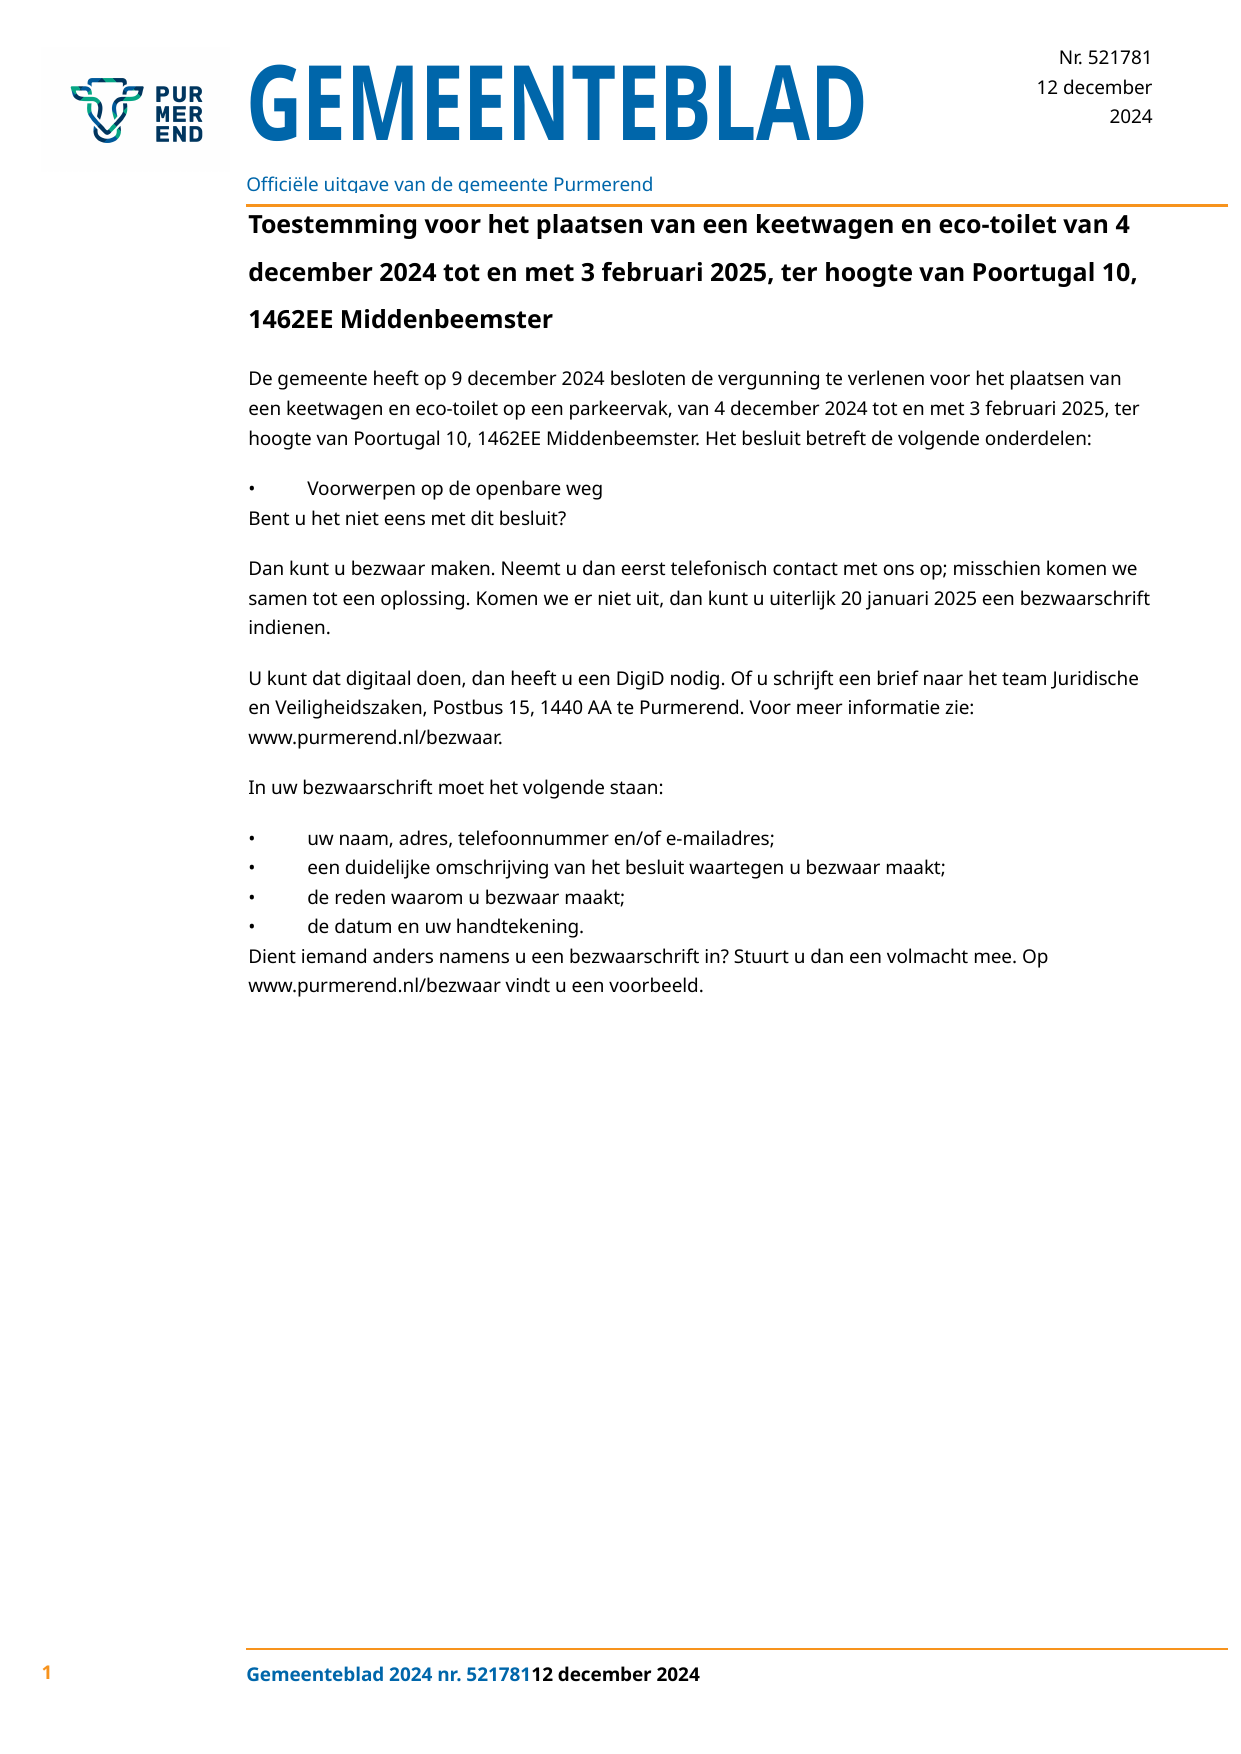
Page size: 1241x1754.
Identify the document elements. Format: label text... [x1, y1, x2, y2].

list de reden waarom u bezwaar maakt; [248, 884, 1152, 909]
text De gemeente heeft op 9 december 2024 besloten de vergunning te verlenen voor het plaatsen van een keetwagen en eco-toilet op een parkeervak, van 4 december 2024 tot en met 3 februari 2025, ter hoogte van Poortugal 10, 1462EE Middenbeemster. Het besluit betreft de volgende onderdelen: [248, 366, 1152, 450]
text In uw bezwaarschrift moet het volgende staan: [248, 774, 1152, 800]
text U kunt dat digitaal doen, dan heeft u een DigiD nodig. Of u schrijft een brief naar het team Juridische en Veiligheidszaken, Postbus 15, 1440 AA te Purmerend. Voor meer informatie zie: www.purmerend.nl/bezwaar. [248, 665, 1152, 749]
text Toestemming voor het plaatsen van een keetwagen en eco-toilet van 4 december 2024 tot en met 3 februari 2025, ter hoogte van Poortugal 10, 1462EE Middenbeemster [248, 207, 1152, 336]
list de datum en uw handtekening. [248, 913, 1152, 939]
text Bent u het niet eens met dit besluit? [248, 505, 1152, 530]
text Dan kunt u bezwaar maken. Neemt u dan eerst telefonisch contact met ons op; misschien komen we samen tot een oplossing. Komen we er niet uit, dan kunt u uiterlijk 20 januari 2025 een bezwaarschrift indienen. [248, 555, 1152, 640]
picture [41, 47, 231, 172]
text Dient iemand anders namens u een bezwaarschrift in? Stuurt u dan een volmacht mee. Op www.purmerend.nl/bezwaar vindt u een voorbeeld. [248, 943, 1152, 998]
list Voorwerpen op de openbare weg [248, 475, 1152, 501]
list uw naam, adres, telefoonnummer en/of e-mailadres; [248, 825, 1152, 850]
list een duidelijke omschrijving van het besluit waartegen u bezwaar maakt; [248, 854, 1152, 880]
